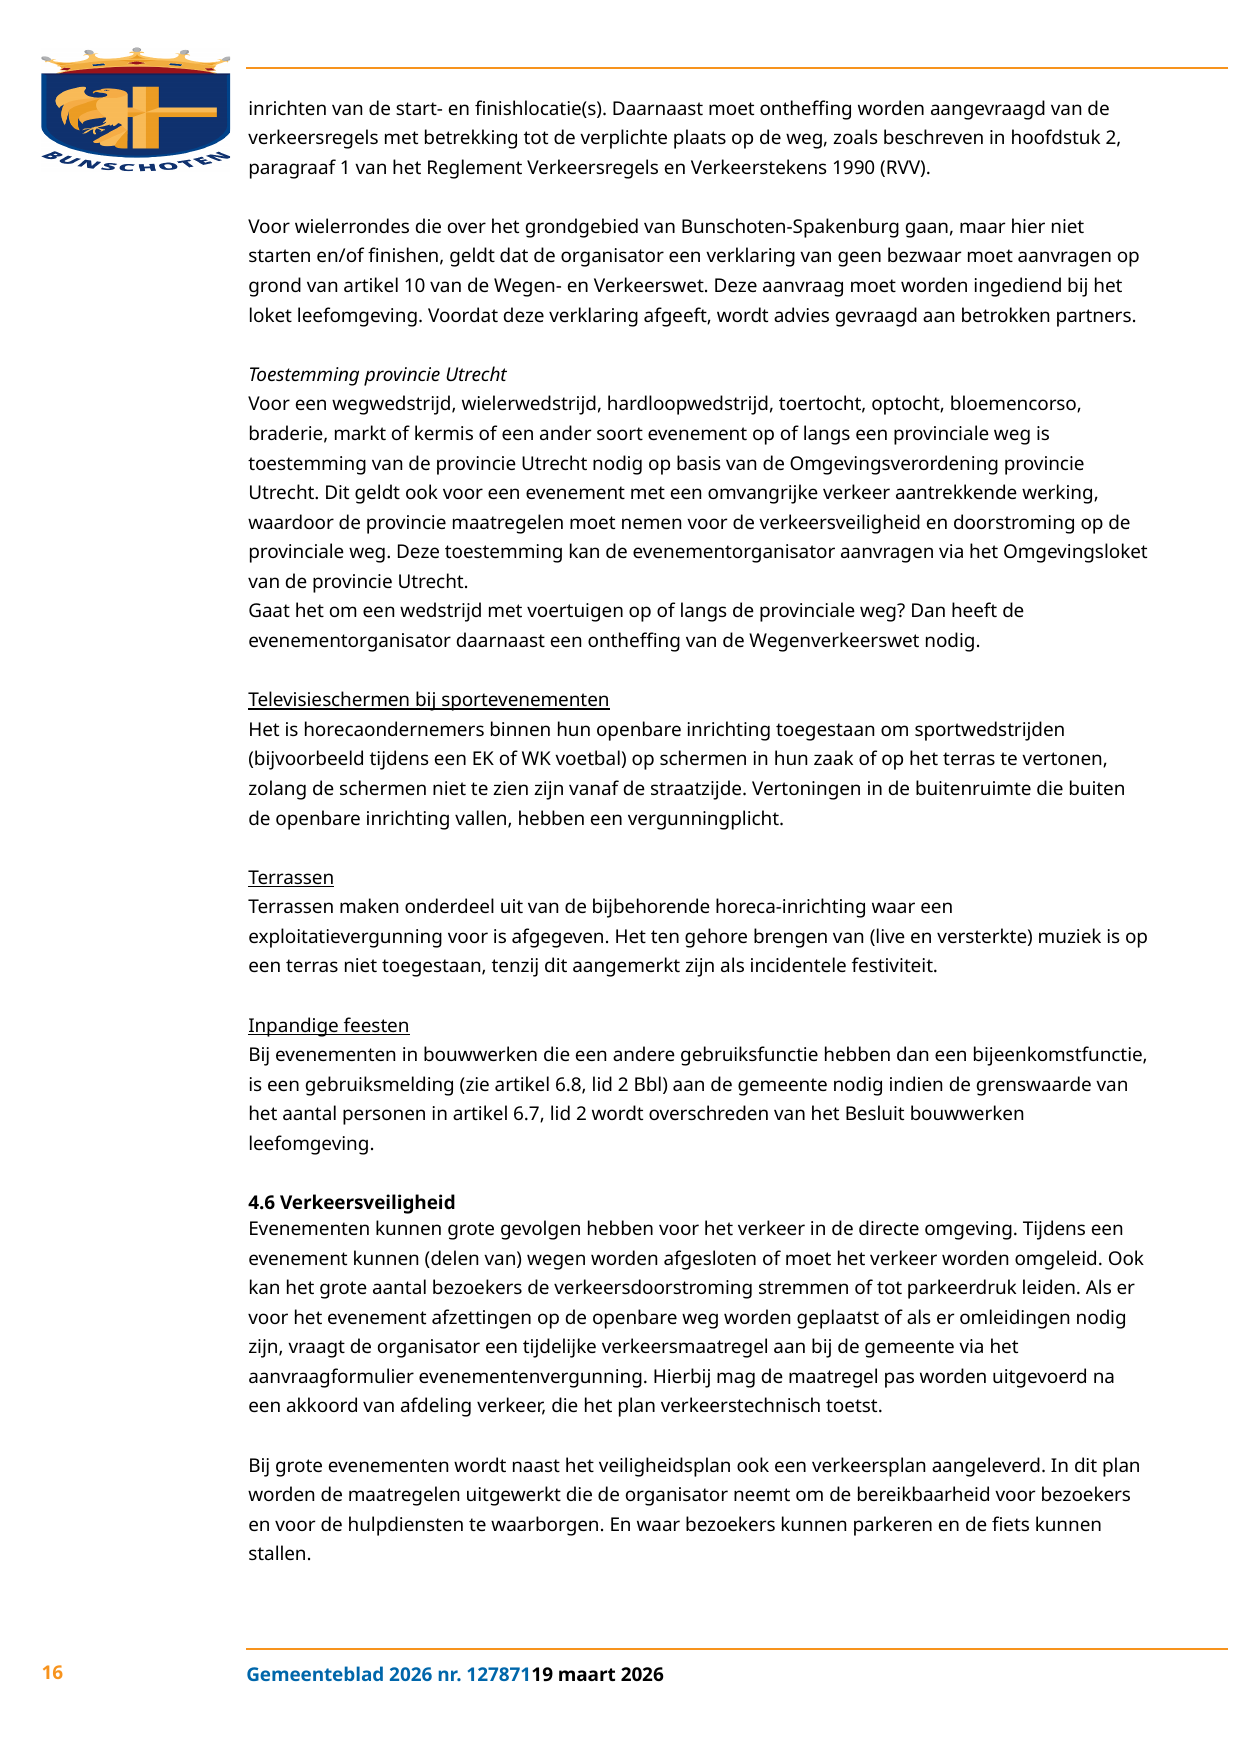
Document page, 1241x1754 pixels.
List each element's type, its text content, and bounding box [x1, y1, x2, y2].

text Terrassen [248, 864, 1152, 890]
text Bij evenementen in bouwwerken die een andere gebruiksfunctie hebben dan een bijeenkomstfunctie, is een gebruiksmelding (zie artikel 6.8, lid 2 Bbl) aan de gemeente nodig indien de grenswaarde van het aantal personen in artikel 6.7, lid 2 wordt overschreden van het Besluit bouwwerken leefomgeving. [248, 1041, 1152, 1156]
text Televisieschermen bij sportevenementen [248, 686, 1152, 712]
text Evenementen kunnen grote gevolgen hebben voor het verkeer in de directe omgeving. Tijdens een evenement kunnen (delen van) wegen worden afgesloten of moet het verkeer worden omgeleid. Ook kan het grote aantal bezoekers de verkeersdoorstroming stremmen of tot parkeerdruk leiden. Als er voor het evenement afzettingen op de openbare weg worden geplaatst of als er omleidingen nodig zijn, vraagt de organisator een tijdelijke verkeersmaatregel aan bij de gemeente via het aanvraagformulier evenementenvergunning. Hierbij mag de maatregel pas worden uitgevoerd na een akkoord van afdeling verkeer, die het plan verkeerstechnisch toetst. [248, 1215, 1152, 1418]
text Inpandige feesten [248, 1012, 1152, 1038]
text Het is horecaondernemers binnen hun openbare inrichting toegestaan om sportwedstrijden (bijvoorbeeld tijdens een EK of WK voetbal) op schermen in hun zaak of op het terras te vertonen, zolang de schermen niet te zien zijn vanaf de straatzijde. Vertoningen in de buitenruimte die buiten de openbare inrichting vallen, hebben een vergunningplicht. [248, 716, 1152, 831]
text Voor wielerrondes die over het grondgebied van Bunschoten-Spakenburg gaan, maar hier niet starten en/of finishen, geldt dat de organisator een verklaring van geen bezwaar moet aanvragen op grond van artikel 10 van de Wegen- en Verkeerswet. Deze aanvraag moet worden ingediend bij het loket leefomgeving. Voordat deze verklaring afgeeft, wordt advies gevraagd aan betrokken partners. [248, 213, 1152, 328]
picture [41, 47, 231, 172]
text inrichten van de start- en finishlocatie(s). Daarnaast moet ontheffing worden aangevraagd van de verkeersregels met betrekking tot de verplichte plaats op de weg, zoals beschreven in hoofdstuk 2, paragraaf 1 van het Reglement Verkeersregels en Verkeerstekens 1990 (RVV). [248, 95, 1152, 180]
text Terrassen maken onderdeel uit van de bijbehorende horeca-inrichting waar een exploitatievergunning voor is afgegeven. Het ten gehore brengen van (live en versterkte) muziek is op een terras niet toegestaan, tenzij dit aangemerkt zijn als incidentele festiviteit. [248, 893, 1152, 978]
text Bij grote evenementen wordt naast het veiligheidsplan ook een verkeersplan aangeleverd. In dit plan worden de maatregelen uitgewerkt die de organisator neemt om de bereikbaarheid voor bezoekers en voor de hulpdiensten te waarborgen. En waar bezoekers kunnen parkeren en de fiets kunnen stallen. [248, 1452, 1152, 1566]
text 4.6 Verkeersveiligheid [248, 1189, 1152, 1215]
text Voor een wegwedstrijd, wielerwedstrijd, hardloopwedstrijd, toertocht, optocht, bloemencorso, braderie, markt of kermis of een ander soort evenement op of langs een provinciale weg is toestemming van de provincie Utrecht nodig op basis van de Omgevingsverordening provincie Utrecht. Dit geldt ook voor een evenement met een omvangrijke verkeer aantrekkende werking, waardoor de provincie maatregelen moet nemen voor de verkeersveiligheid en doorstroming op de provinciale weg. Deze toestemming kan de evenementorganisator aanvragen via het Omgevingsloket van de provincie Utrecht. [248, 391, 1152, 594]
text Toestemming provincie Utrecht [248, 361, 1152, 387]
text Gaat het om een wedstrijd met voertuigen op of langs de provinciale weg? Dan heeft de evenementorganisator daarnaast een ontheffing van de Wegenverkeerswet nodig. [248, 598, 1152, 653]
